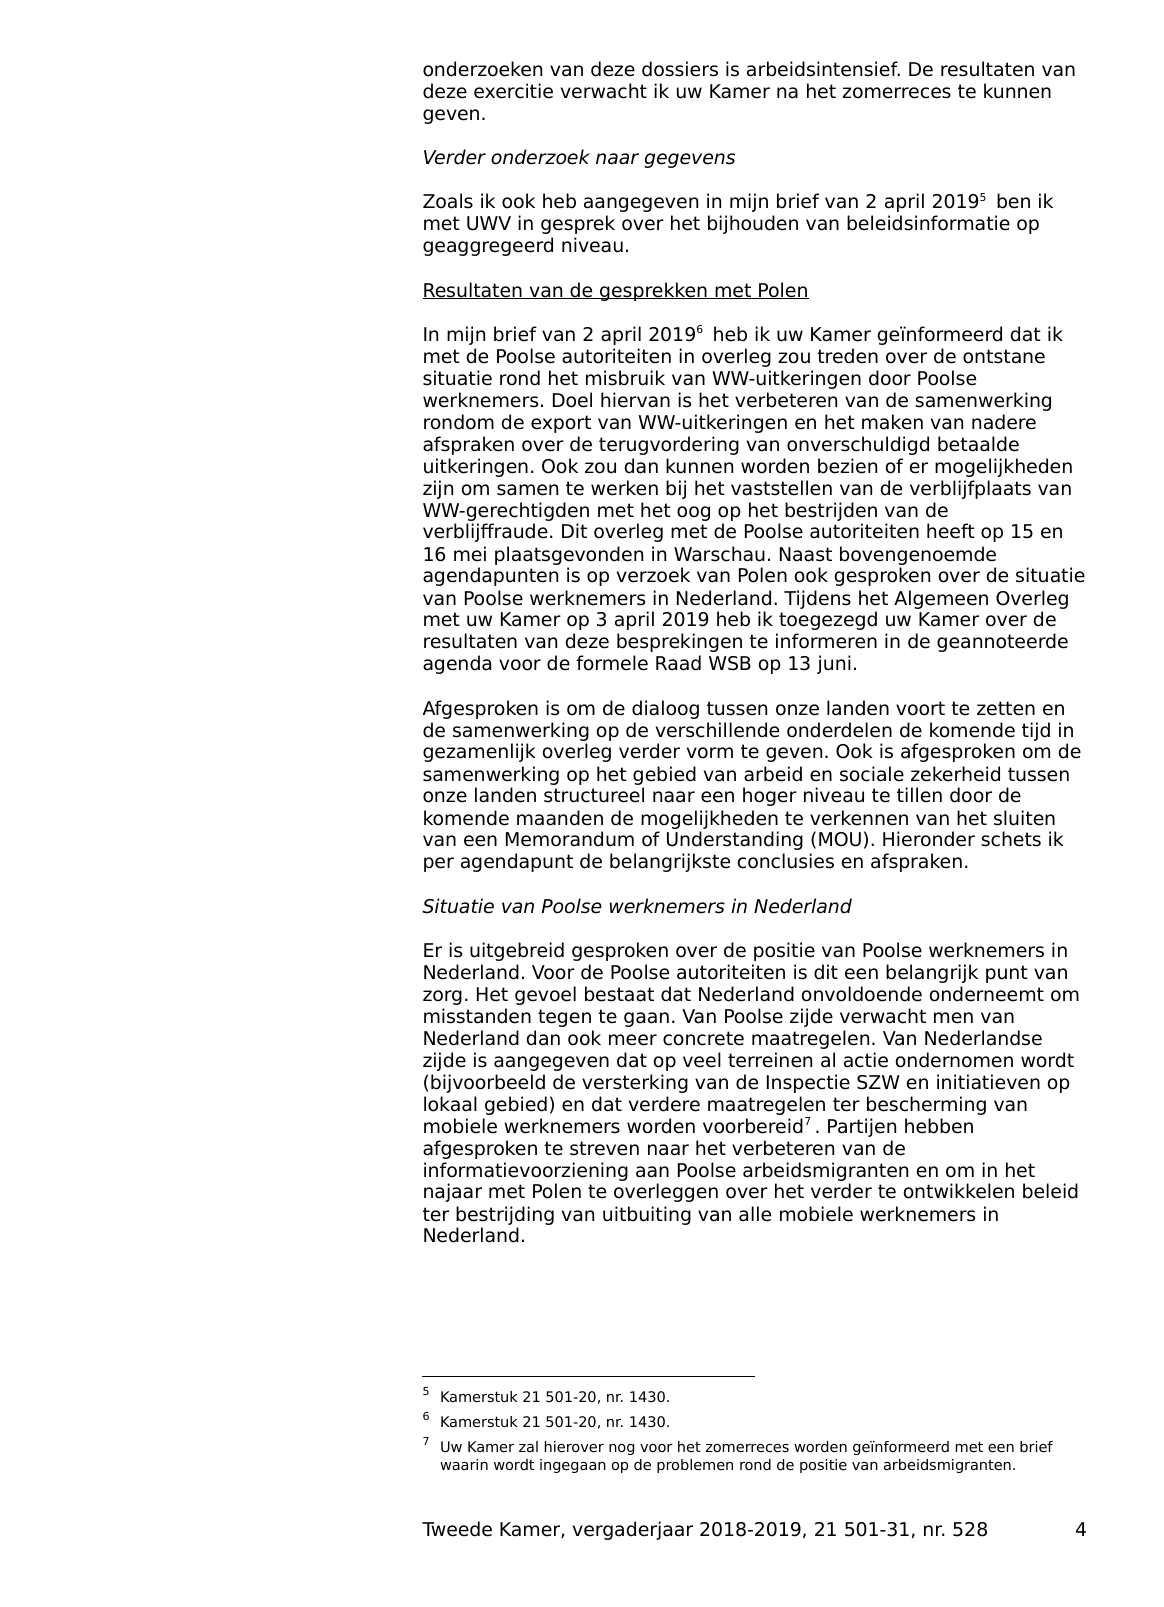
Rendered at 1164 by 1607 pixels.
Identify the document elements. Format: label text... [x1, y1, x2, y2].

text onderzoeken van deze dossiers is arbeidsintensief. De resultaten van deze exercitie verwacht ik uw Kamer na het zomerreces te kunnen geven. [422, 59, 1087, 125]
subtitle Situatie van Poolse werknemers in Nederland [422, 896, 1087, 917]
subtitle Resultaten van de gesprekken met Polen [422, 279, 1087, 301]
text Afgesproken is om de dialoog tussen onze landen voort te zetten en de samenwerking op de verschillende onderdelen de komende tijd in gezamenlijk overleg verder vorm te geven. Ook is afgesproken om de samenwerking op het gebied van arbeid en sociale zekerheid tussen onze landen structureel naar een hoger niveau te tillen door de komende maanden de mogelijkheden te verkennen van het sluiten van een Memorandum of Understanding (MOU). Hieronder schets ik per agendapunt de belangrijkste conclusies en afspraken. [422, 697, 1087, 873]
subtitle Verder onderzoek naar gegevens [422, 147, 1087, 169]
text Kamerstuk 21 501-20, nr. 1430. [422, 1385, 1087, 1407]
text Kamerstuk 21 501-20, nr. 1430. [422, 1410, 1087, 1432]
text In mijn brief van 2 april 2019 heb ik uw Kamer geïnformeerd dat ik met de Poolse autoriteiten in overleg zou treden over de ontstane situatie rond het misbruik van WW-uitkeringen door Poolse werknemers. Doel hiervan is het verbeteren van de samenwerking rondom de export van WW-uitkeringen en het maken van nadere afspraken over de terugvordering van onverschuldigd betaalde uitkeringen. Ook zou dan kunnen worden bezien of er mogelijkheden zijn om samen te werken bij het vaststellen van de verblijfplaats van WW-gerechtigden met het oog op het bestrijden van de verblijffraude. Dit overleg met de Poolse autoriteiten heeft op 15 en 16 mei plaatsgevonden in Warschau. Naast bovengenoemde agendapunten is op verzoek van Polen ook gesproken over de situatie van Poolse werknemers in Nederland. Tijdens het Algemeen Overleg met uw Kamer op 3 april 2019 heb ik toegezegd uw Kamer over de resultaten van deze besprekingen te informeren in de geannoteerde agenda voor de formele Raad WSB op 13 juni. [422, 324, 1087, 675]
text Uw Kamer zal hierover nog voor het zomerreces worden geïnformeerd met een brief waarin wordt ingegaan op de problemen rond de positie van arbeidsmigranten. [422, 1435, 1087, 1474]
text Er is uitgebreid gesproken over de positie van Poolse werknemers in Nederland. Voor de Poolse autoriteiten is dit een belangrijk punt van zorg. Het gevoel bestaat dat Nederland onvoldoende onderneemt om misstanden tegen te gaan. Van Poolse zijde verwacht men van Nederland dan ook meer concrete maatregelen. Van Nederlandse zijde is aangegeven dat op veel terreinen al actie ondernomen wordt (bijvoorbeeld de versterking van de Inspectie SZW en initiatieven op lokaal gebied) en dat verdere maatregelen ter bescherming van mobiele werknemers worden voorbereid. Partijen hebben afgesproken te streven naar het verbeteren van de informatievoorziening aan Poolse arbeidsmigranten en om in het najaar met Polen te overleggen over het verder te ontwikkelen beleid ter bestrijding van uitbuiting van alle mobiele werknemers in Nederland. [422, 940, 1087, 1247]
text Zoals ik ook heb aangegeven in mijn brief van 2 april 2019 ben ik met UWV in gesprek over het bijhouden van beleidsinformatie op geaggregeerd niveau. [422, 191, 1087, 257]
